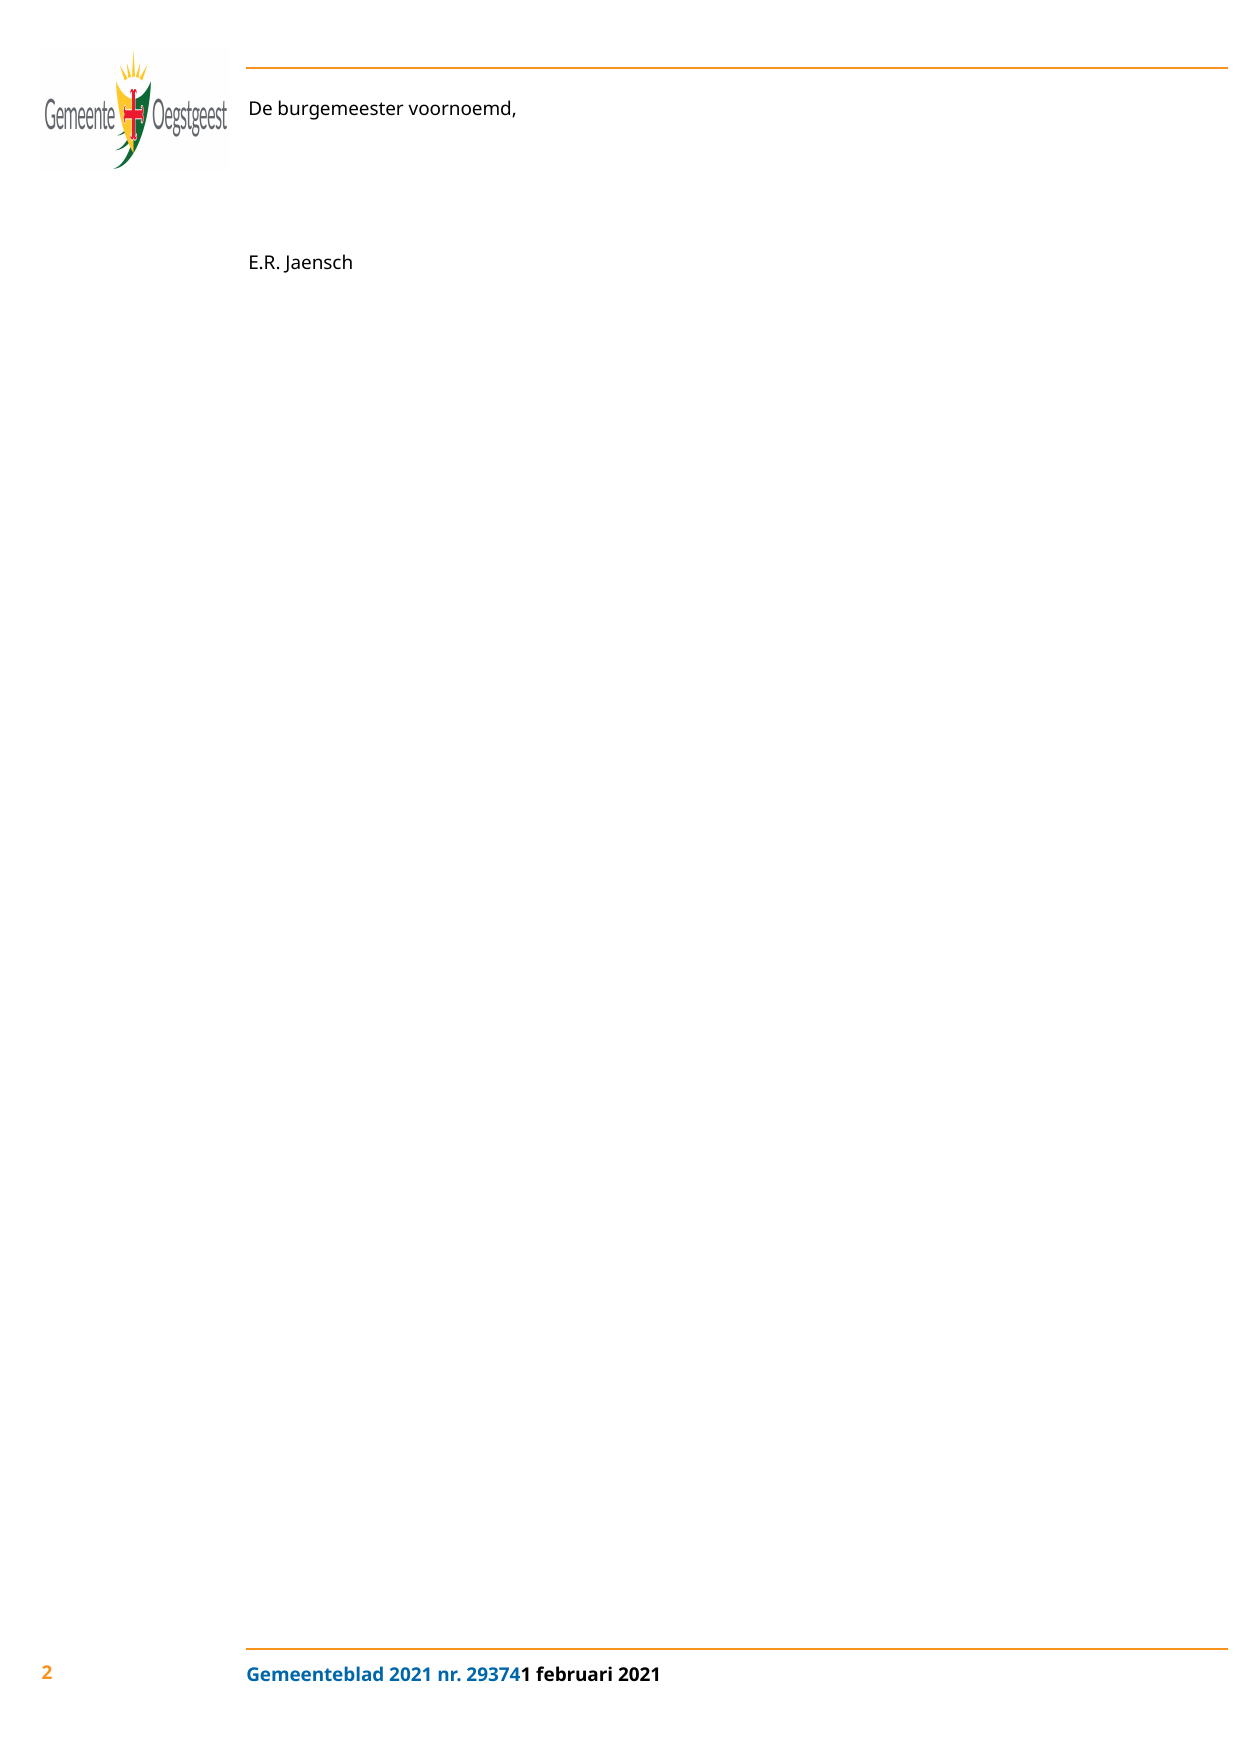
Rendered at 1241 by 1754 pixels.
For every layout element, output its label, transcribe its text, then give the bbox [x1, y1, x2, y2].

text E.R. Jaensch [248, 249, 1152, 275]
picture [41, 47, 231, 172]
text De burgemeester voornoemd, [248, 95, 1152, 121]
